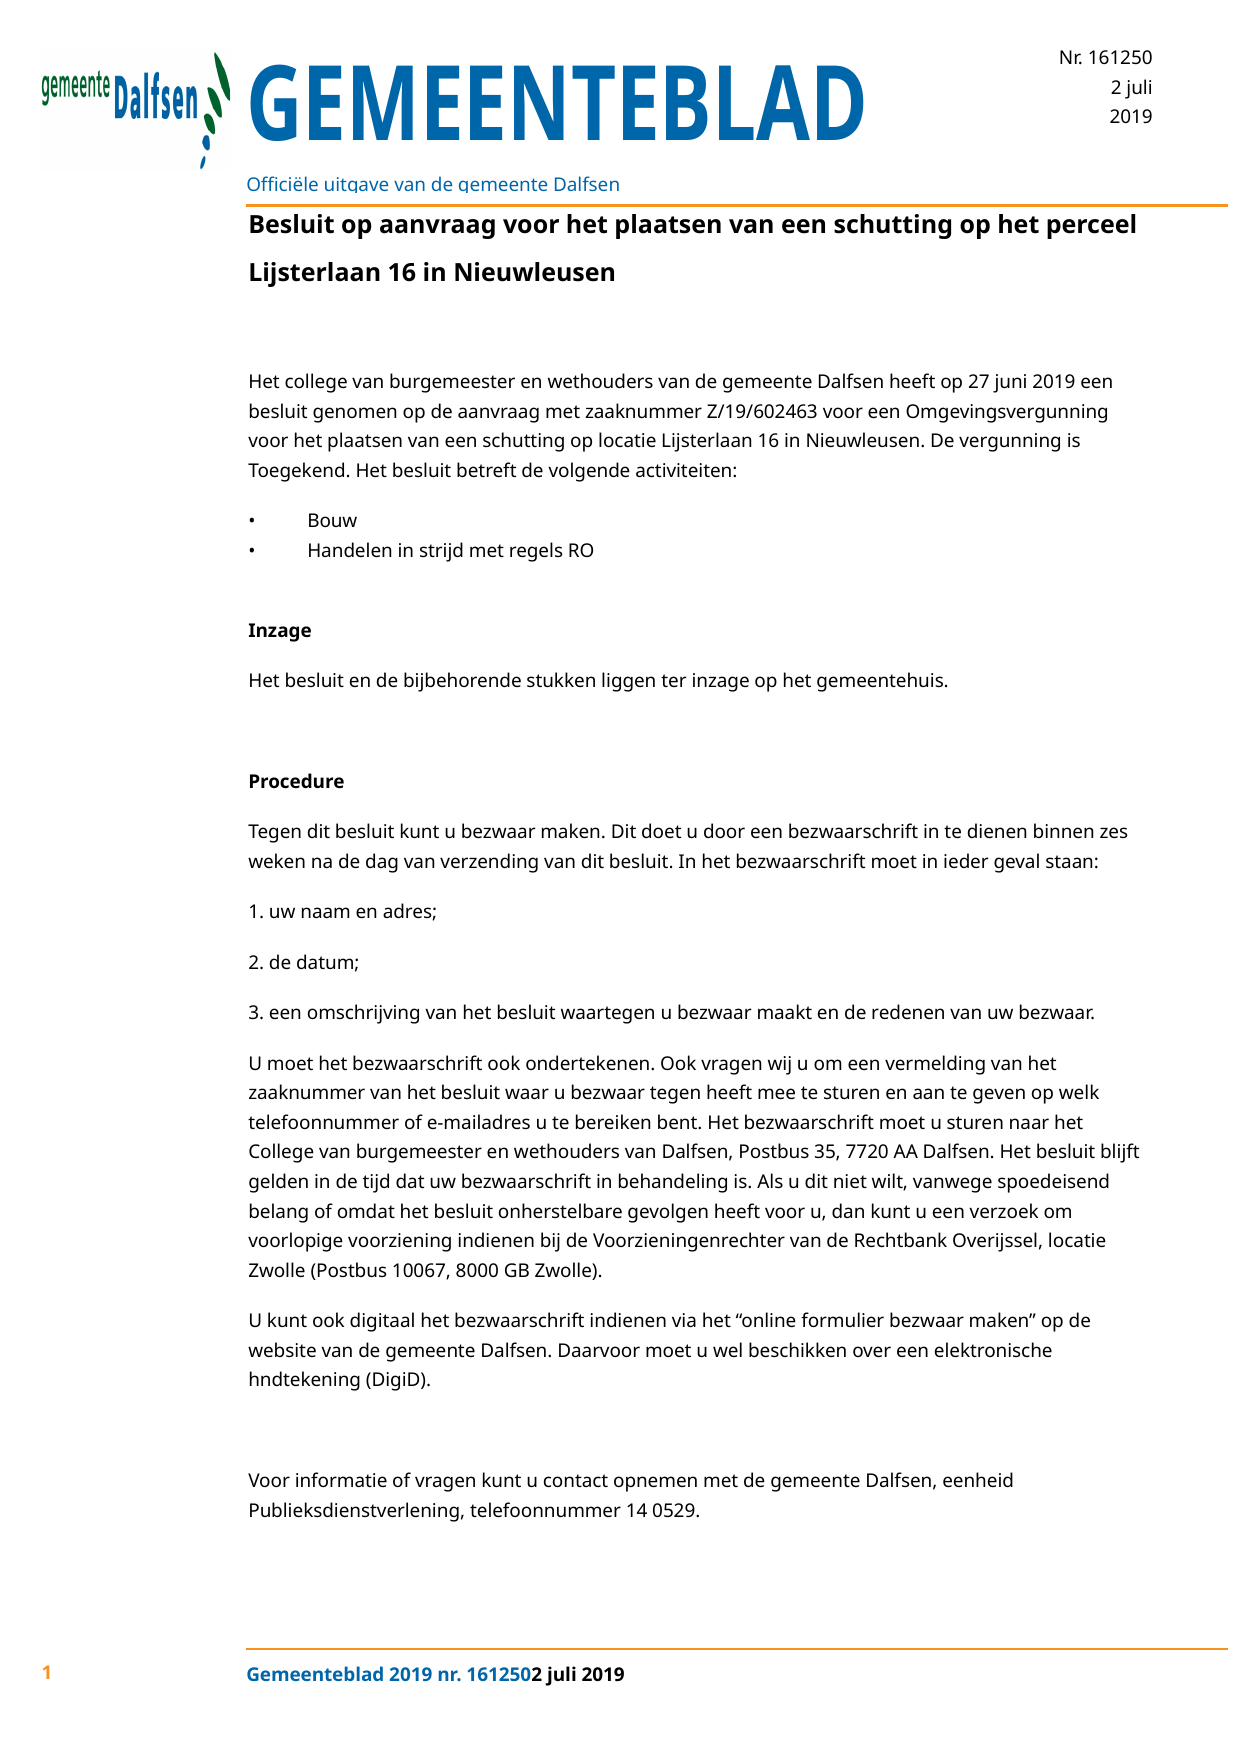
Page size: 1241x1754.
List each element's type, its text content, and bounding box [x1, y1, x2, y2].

text Procedure [248, 768, 1152, 794]
text U moet het bezwaarschrift ook ondertekenen. Ook vragen wij u om een vermelding van het zaaknummer van het besluit waar u bezwaar tegen heeft mee te sturen en aan te geven op welk telefoonnummer of e-mailadres u te bereiken bent. Het bezwaarschrift moet u sturen naar het College van burgemeester en wethouders van Dalfsen, Postbus 35, 7720 AA Dalfsen. Het besluit blijft gelden in de tijd dat uw bezwaarschrift in behandeling is. Als u dit niet wilt, vanwege spoedeisend belang of omdat het besluit onherstelbare gevolgen heeft voor u, dan kunt u een verzoek om voorlopige voorziening indienen bij de Voorzieningenrechter van de Rechtbank Overijssel, locatie Zwolle (Postbus 10067, 8000 GB Zwolle). [248, 1050, 1152, 1283]
picture [41, 47, 231, 172]
text Voor informatie of vragen kunt u contact opnemen met de gemeente Dalfsen, eenheid Publieksdienstverlening, telefoonnummer 14 0529. [248, 1467, 1152, 1523]
text 3. een omschrijving van het besluit waartegen u bezwaar maakt en de redenen van uw bezwaar. [248, 999, 1152, 1025]
text Inzage [248, 617, 1152, 643]
text U kunt ook digitaal het bezwaarschrift indienen via het “online formulier bezwaar maken” op de website van de gemeente Dalfsen. Daarvoor moet u wel beschikken over een elektronische hndtekening (DigiD). [248, 1307, 1152, 1392]
text Het besluit en de bijbehorende stukken liggen ter inzage op het gemeentehuis. [248, 667, 1152, 693]
text 2. de datum; [248, 949, 1152, 975]
text 1. uw naam en adres; [248, 899, 1152, 924]
text Het college van burgemeester en wethouders van de gemeente Dalfsen heeft op 27 juni 2019 een besluit genomen op de aanvraag met zaaknummer Z/19/602463 voor een Omgevingsvergunning voor het plaatsen van een schutting op locatie Lijsterlaan 16 in Nieuwleusen. De vergunning is Toegekend. Het besluit betreft de volgende activiteiten: [248, 368, 1152, 483]
list Handelen in strijd met regels RO [248, 537, 1152, 563]
list Bouw [248, 507, 1152, 533]
text Tegen dit besluit kunt u bezwaar maken. Dit doet u door een bezwaarschrift in te dienen binnen zes weken na de dag van verzending van dit besluit. In het bezwaarschrift moet in ieder geval staan: [248, 819, 1152, 874]
text Besluit op aanvraag voor het plaatsen van een schutting op het perceel Lijsterlaan 16 in Nieuwleusen [248, 207, 1152, 288]
